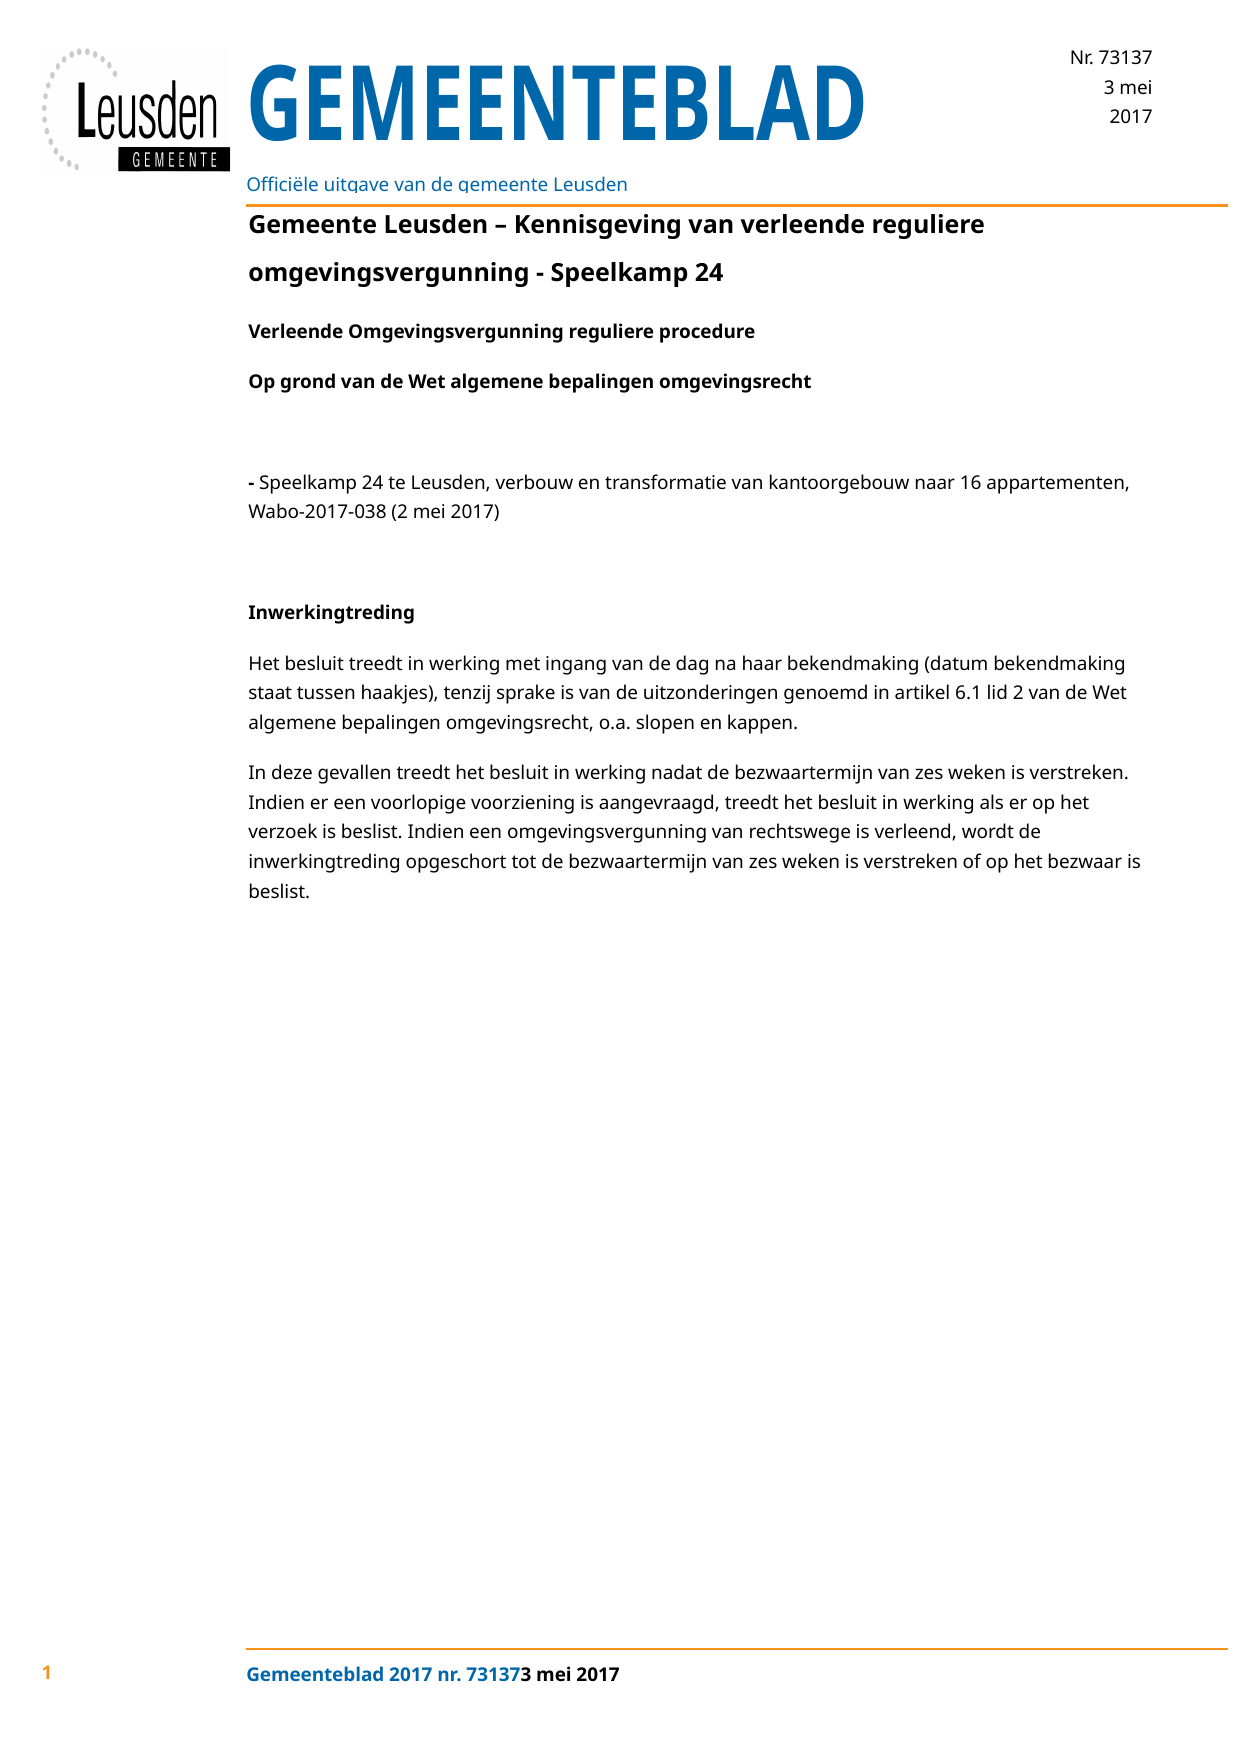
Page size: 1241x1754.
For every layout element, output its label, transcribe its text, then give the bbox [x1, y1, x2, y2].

text Op grond van de Wet algemene bepalingen omgevingsrecht [248, 368, 1152, 394]
text Gemeente Leusden – Kennisgeving van verleende reguliere omgevingsvergunning - Speelkamp 24 [248, 207, 1152, 288]
text Verleende Omgevingsvergunning reguliere procedure [248, 318, 1152, 344]
text - Speelkamp 24 te Leusden, verbouw en transformatie van kantoorgebouw naar 16 appartementen, Wabo-2017-038 (2 mei 2017) [248, 469, 1152, 524]
text Het besluit treedt in werking met ingang van de dag na haar bekendmaking (datum bekendmaking staat tussen haakjes), tenzij sprake is van de uitzonderingen genoemd in artikel 6.1 lid 2 van de Wet algemene bepalingen omgevingsrecht, o.a. slopen en kappen. [248, 650, 1152, 735]
text In deze gevallen treedt het besluit in werking nadat de bezwaartermijn van zes weken is verstreken. Indien er een voorlopige voorziening is aangevraagd, treedt het besluit in werking als er op het verzoek is beslist. Indien een omgevingsvergunning van rechtswege is verleend, wordt de inwerkingtreding opgeschort tot de bezwaartermijn van zes weken is verstreken of op het bezwaar is beslist. [248, 759, 1152, 904]
text Inwerkingtreding [248, 599, 1152, 625]
picture [41, 47, 231, 172]
